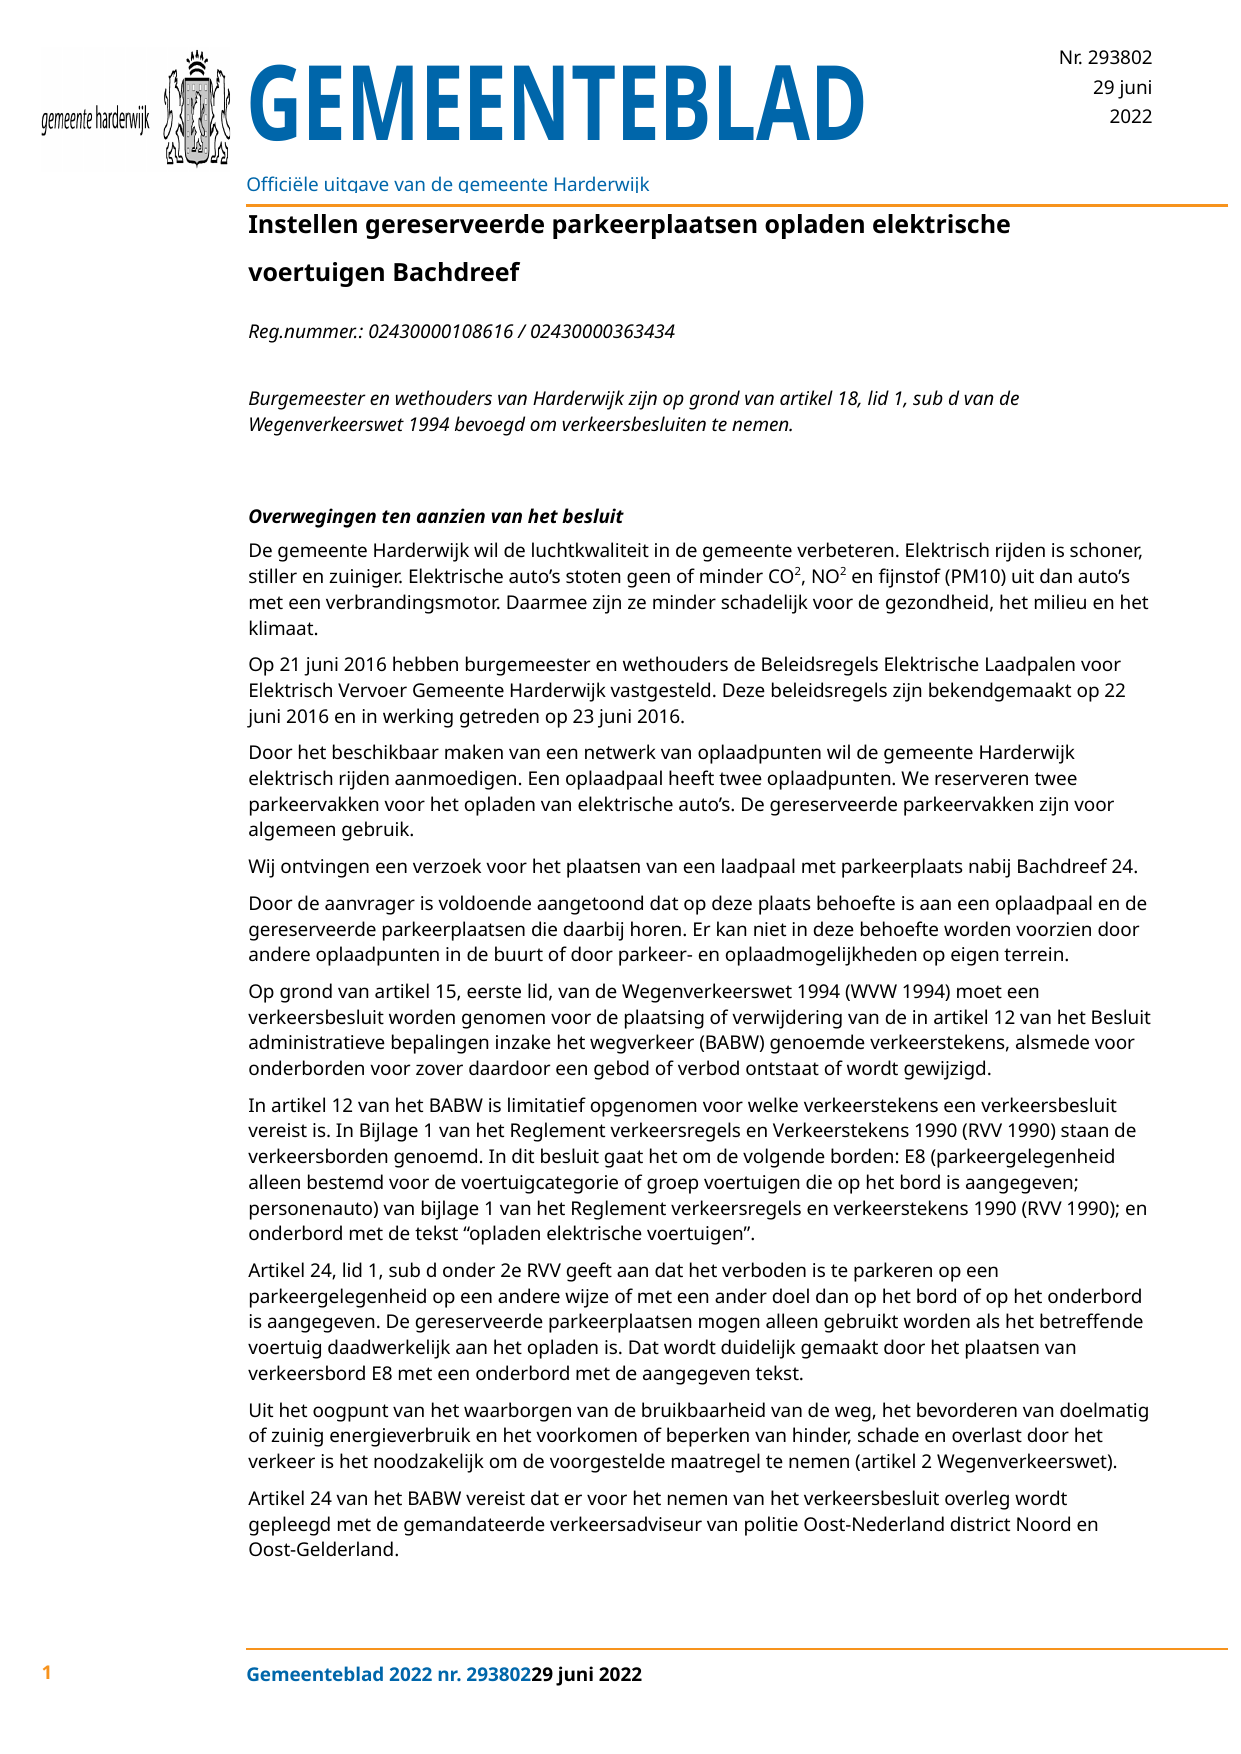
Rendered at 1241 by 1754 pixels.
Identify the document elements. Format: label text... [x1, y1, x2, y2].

text Reg.nummer.: 02430000108616 / 02430000363434 [248, 318, 1152, 344]
text Instellen gereserveerde parkeerplaatsen opladen elektrische voertuigen Bachdreef [248, 207, 1152, 288]
text Overwegingen ten aanzien van het besluit [248, 503, 1152, 529]
text Op 21 juni 2016 hebben burgemeester en wethouders de Beleidsregels Elektrische Laadpalen voor Elektrisch Vervoer Gemeente Harderwijk vastgesteld. Deze beleidsregels zijn bekendgemaakt op 22 juni 2016 en in werking getreden op 23 juni 2016. [248, 651, 1152, 728]
text Burgemeester en wethouders van Harderwijk zijn op grond van artikel 18, lid 1, sub d van de Wegenverkeerswet 1994 bevoegd om verkeersbesluiten te nemen. [248, 386, 1152, 437]
text Uit het oogpunt van het waarborgen van de bruikbaarheid van de weg, het bevorderen van doelmatig of zuinig energieverbruik en het voorkomen of beperken van hinder, schade en overlast door het verkeer is het noodzakelijk om de voorgestelde maatregel te nemen (artikel 2 Wegenverkeerswet). [248, 1397, 1152, 1474]
text Artikel 24, lid 1, sub d onder 2e RVV geeft aan dat het verboden is te parkeren op een parkeergelegenheid op een andere wijze of met een ander doel dan op het bord of op het onderbord is aangegeven. De gereserveerde parkeerplaatsen mogen alleen gebruikt worden als het betreffende voertuig daadwerkelijk aan het opladen is. Dat wordt duidelijk gemaakt door het plaatsen van verkeersbord E8 met een onderbord met de aangegeven tekst. [248, 1257, 1152, 1386]
text Door het beschikbaar maken van een netwerk van oplaadpunten wil de gemeente Harderwijk elektrisch rijden aanmoedigen. Een oplaadpaal heeft twee oplaadpunten. We reserveren twee parkeervakken voor het opladen van elektrische auto’s. De gereserveerde parkeervakken zijn voor algemeen gebruik. [248, 739, 1152, 842]
text Op grond van artikel 15, eerste lid, van de Wegenverkeerswet 1994 (WVW 1994) moet een verkeersbesluit worden genomen voor de plaatsing of verwijdering van de in artikel 12 van het Besluit administratieve bepalingen inzake het wegverkeer (BABW) genoemde verkeerstekens, alsmede voor onderborden voor zover daardoor een gebod of verbod ontstaat of wordt gewijzigd. [248, 978, 1152, 1081]
text De gemeente Harderwijk wil de luchtkwaliteit in de gemeente verbeteren. Elektrisch rijden is schoner, stiller en zuiniger. Elektrische auto’s stoten geen of minder CO2, NO2 en fijnstof (PM10) uit dan auto’s met een verbrandingsmotor. Daarmee zijn ze minder schadelijk voor de gezondheid, het milieu en het klimaat. [248, 537, 1152, 640]
text Artikel 24 van het BABW vereist dat er voor het nemen van het verkeersbesluit overleg wordt gepleegd met de gemandateerde verkeersadviseur van politie Oost-Nederland district Noord en Oost-Gelderland. [248, 1485, 1152, 1562]
text Door de aanvrager is voldoende aangetoond dat op deze plaats behoefte is aan een oplaadpaal en de gereserveerde parkeerplaatsen die daarbij horen. Er kan niet in deze behoefte worden voorzien door andere oplaadpunten in de buurt of door parkeer- en oplaadmogelijkheden op eigen terrein. [248, 890, 1152, 967]
picture [41, 47, 231, 172]
text In artikel 12 van het BABW is limitatief opgenomen voor welke verkeerstekens een verkeersbesluit vereist is. In Bijlage 1 van het Reglement verkeersregels en Verkeerstekens 1990 (RVV 1990) staan de verkeersborden genoemd. In dit besluit gaat het om de volgende borden: E8 (parkeergelegenheid alleen bestemd voor de voertuigcategorie of groep voertuigen die op het bord is aangegeven; personenauto) van bijlage 1 van het Reglement verkeersregels en verkeerstekens 1990 (RVV 1990); en onderbord met de tekst “opladen elektrische voertuigen”. [248, 1092, 1152, 1246]
text Wij ontvingen een verzoek voor het plaatsen van een laadpaal met parkeerplaats nabij Bachdreef 24. [248, 853, 1152, 879]
